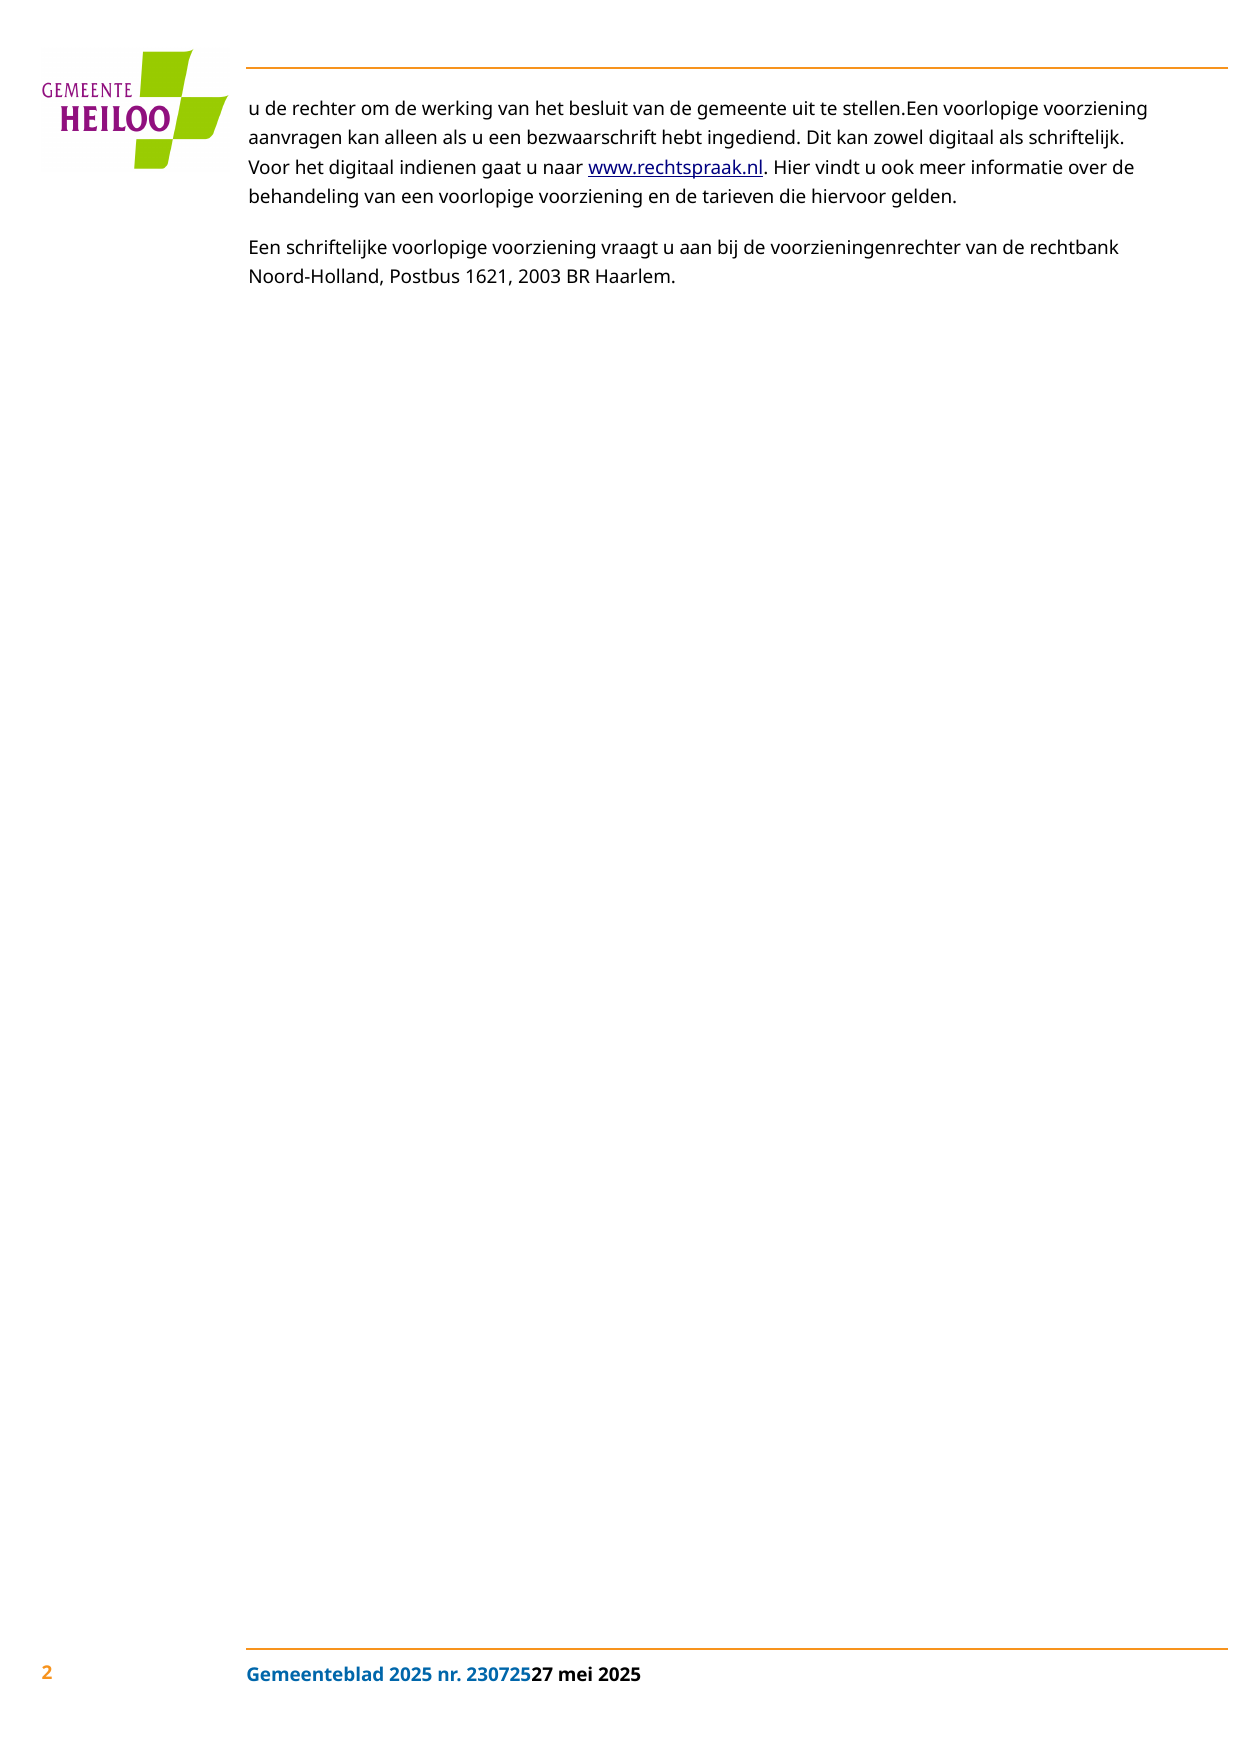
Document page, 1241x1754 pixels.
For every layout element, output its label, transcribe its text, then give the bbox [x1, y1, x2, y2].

text Een schriftelijke voorlopige voorziening vraagt u aan bij de voorzieningenrechter van de rechtbank Noord-Holland, Postbus 1621, 2003 BR Haarlem. [248, 234, 1152, 289]
text u de rechter om de werking van het besluit van de gemeente uit te stellen.Een voorlopige voorziening aanvragen kan alleen als u een bezwaarschrift hebt ingediend. Dit kan zowel digitaal als schriftelijk. Voor het digitaal indienen gaat u naar www.rechtspraak.nl. Hier vindt u ook meer informatie over de behandeling van een voorlopige voorziening en de tarieven die hiervoor gelden. [248, 95, 1152, 209]
picture [41, 47, 231, 172]
